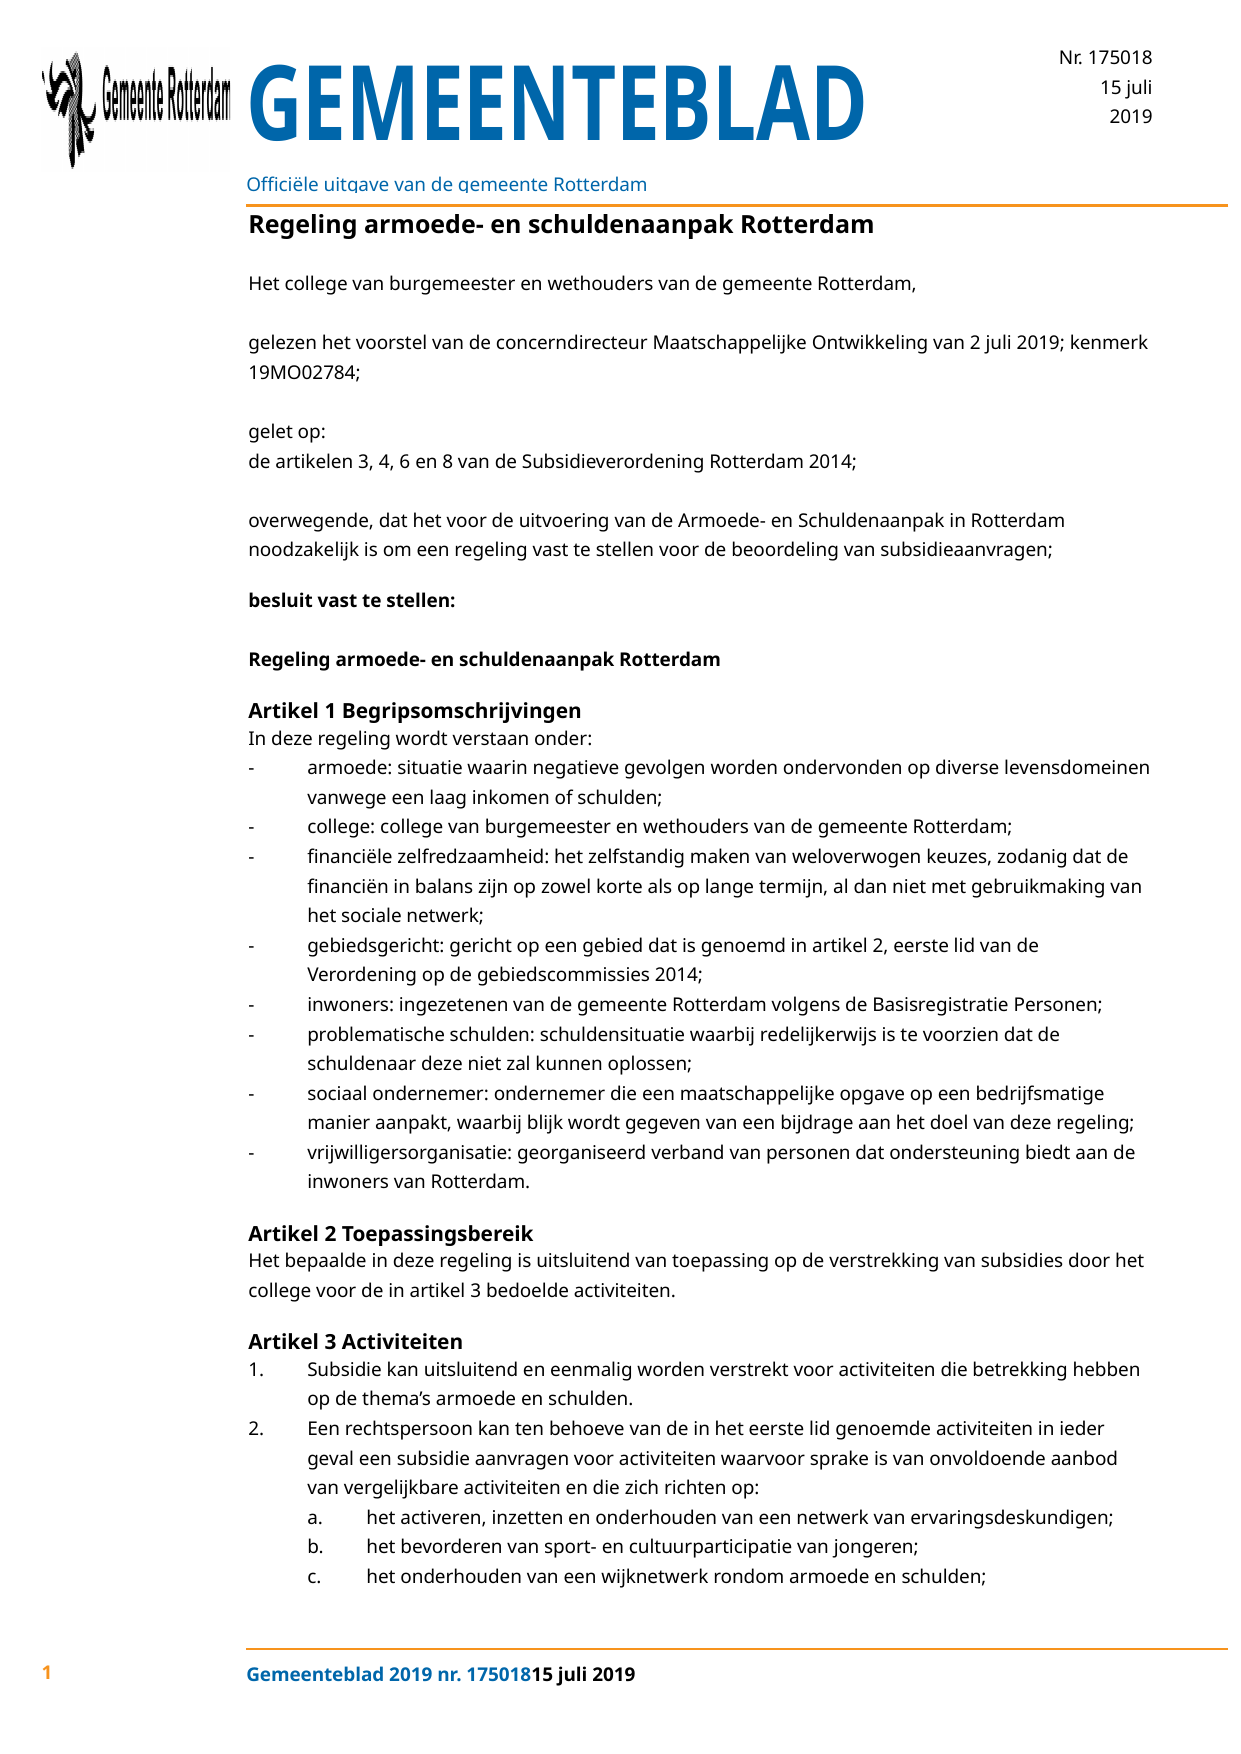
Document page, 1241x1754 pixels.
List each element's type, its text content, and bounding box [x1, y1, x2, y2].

text Het bepaalde in deze regeling is uitsluitend van toepassing op de verstrekking van subsidies door het college voor de in artikel 3 bedoelde activiteiten. [248, 1247, 1152, 1303]
text Regeling armoede- en schuldenaanpak Rotterdam [248, 646, 1152, 672]
text Artikel 1 Begripsomschrijvingen [248, 696, 1152, 725]
list sociaal ondernemer: ondernemer die een maatschappelijke opgave op een bedrijfsmatige manier aanpakt, waarbij blijk wordt gegeven van een bijdrage aan het doel van deze regeling; [248, 1080, 1152, 1135]
list het onderhouden van een wijknetwerk rondom armoede en schulden; [307, 1563, 1152, 1589]
list financiële zelfredzaamheid: het zelfstandig maken van weloverwogen keuzes, zodanig dat de financiën in balans zijn op zowel korte als op lange termijn, al dan niet met gebruikmaking van het sociale netwerk; [248, 843, 1152, 928]
text Regeling armoede- en schuldenaanpak Rotterdam [248, 207, 1152, 241]
text besluit vast te stellen: [248, 587, 1152, 613]
text Artikel 2 Toepassingsbereik [248, 1219, 1152, 1247]
text gelezen het voorstel van de concerndirecteur Maatschappelijke Ontwikkeling van 2 juli 2019; kenmerk 19MO02784; [248, 329, 1152, 385]
list Subsidie kan uitsluitend en eenmalig worden verstrekt voor activiteiten die betrekking hebben op de thema’s armoede en schulden. [248, 1356, 1152, 1411]
list vrijwilligersorganisatie: georganiseerd verband van personen dat ondersteuning biedt aan de inwoners van Rotterdam. [248, 1139, 1152, 1194]
list gebiedsgericht: gericht op een gebied dat is genoemd in artikel 2, eerste lid van de Verordening op de gebiedscommissies 2014; [248, 932, 1152, 987]
text In deze regeling wordt verstaan onder: [248, 725, 1152, 751]
list inwoners: ingezetenen van de gemeente Rotterdam volgens de Basisregistratie Personen; [248, 991, 1152, 1017]
text overwegende, dat het voor de uitvoering van de Armoede- en Schuldenaanpak in Rotterdam noodzakelijk is om een regeling vast te stellen voor de beoordeling van subsidieaanvragen; [248, 507, 1152, 562]
list armoede: situatie waarin negatieve gevolgen worden ondervonden op diverse levensdomeinen vanwege een laag inkomen of schulden; [248, 754, 1152, 810]
text Het college van burgemeester en wethouders van de gemeente Rotterdam, [248, 270, 1152, 296]
list college: college van burgemeester en wethouders van de gemeente Rotterdam; [248, 814, 1152, 839]
text gelet op: [248, 418, 1152, 444]
list het bevorderen van sport- en cultuurparticipatie van jongeren; [307, 1533, 1152, 1559]
list problematische schulden: schuldensituatie waarbij redelijkerwijs is te voorzien dat de schuldenaar deze niet zal kunnen oplossen; [248, 1021, 1152, 1076]
text Artikel 3 Activiteiten [248, 1327, 1152, 1356]
text de artikelen 3, 4, 6 en 8 van de Subsidieverordening Rotterdam 2014; [248, 448, 1152, 473]
list Een rechtspersoon kan ten behoeve van de in het eerste lid genoemde activiteiten in ieder geval een subsidie aanvragen voor activiteiten waarvoor sprake is van onvoldoende aanbod van vergelijkbare activiteiten en die zich richten op: [248, 1415, 1152, 1500]
list het activeren, inzetten en onderhouden van een netwerk van ervaringsdeskundigen; [307, 1504, 1152, 1529]
picture [41, 47, 231, 172]
